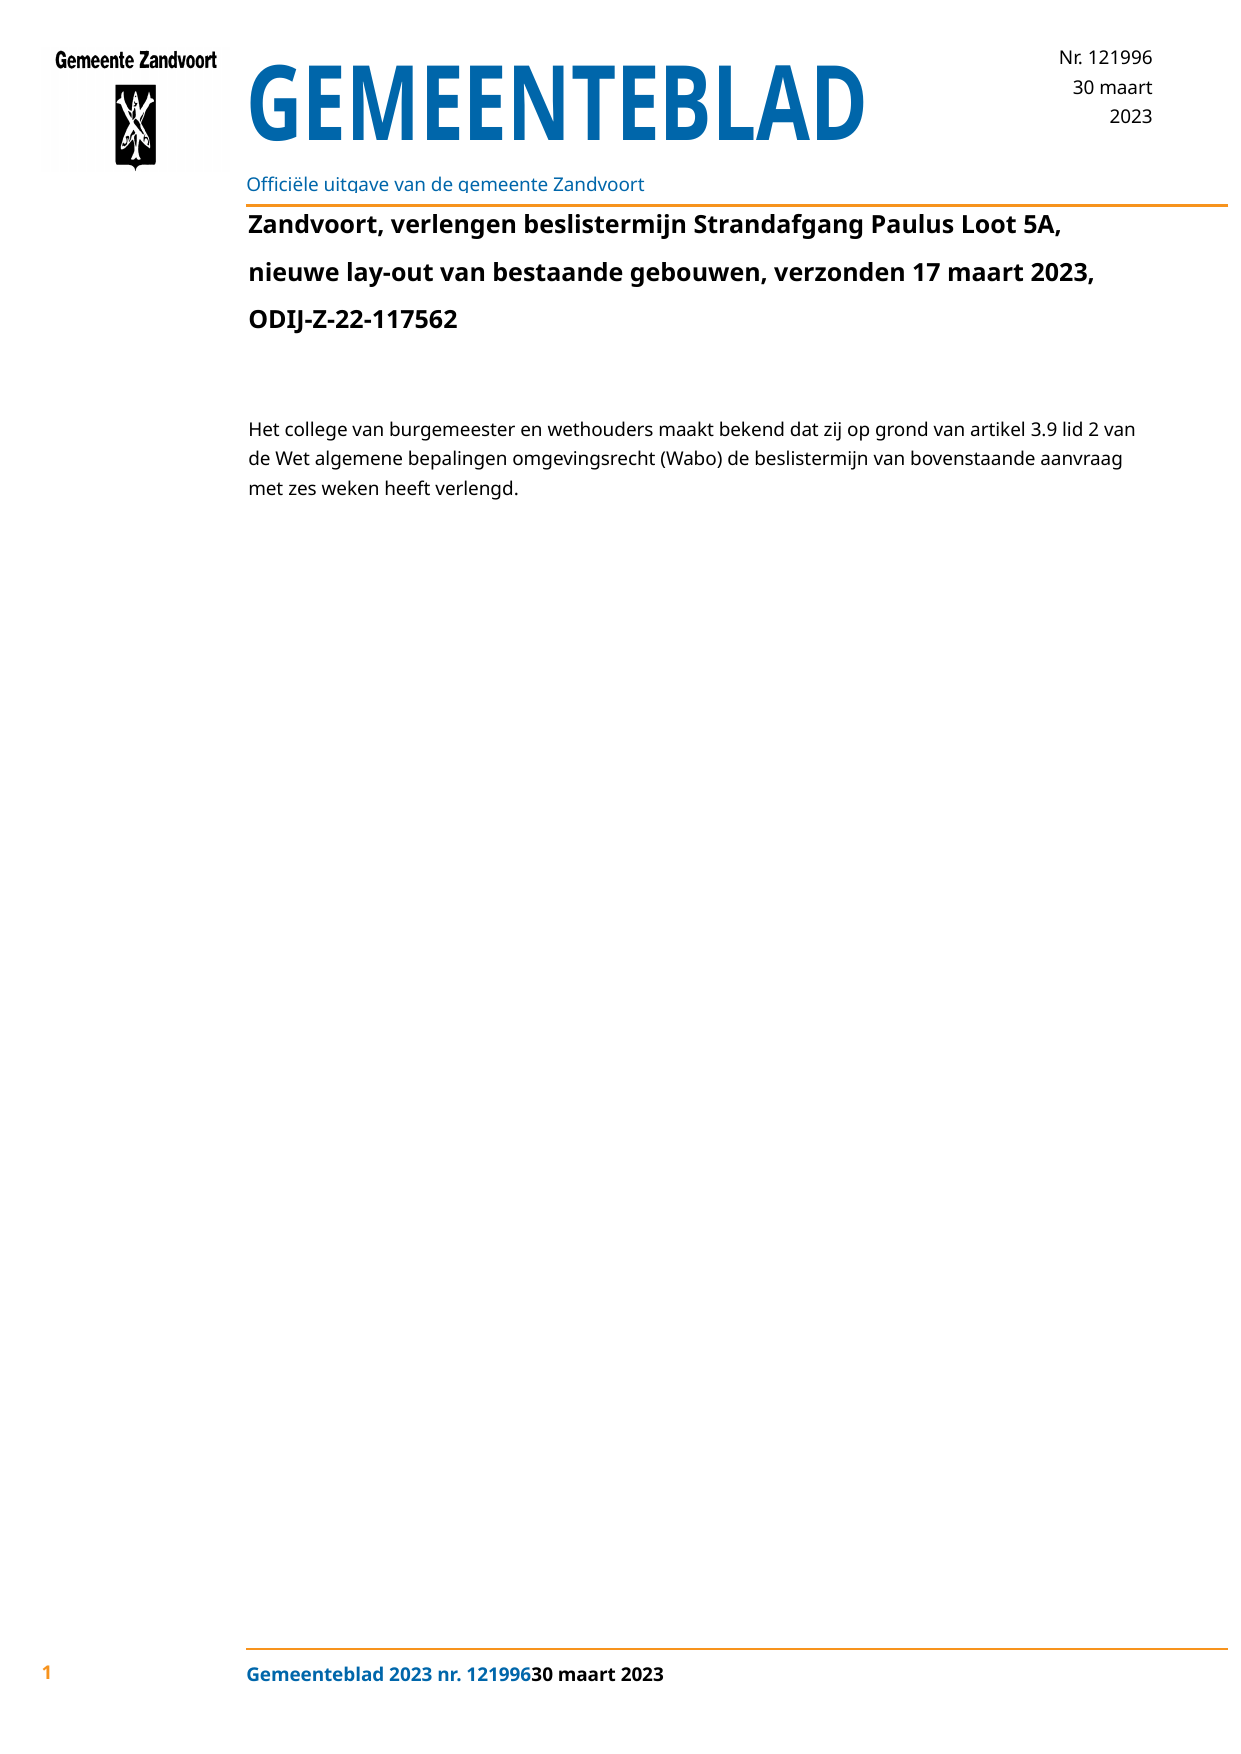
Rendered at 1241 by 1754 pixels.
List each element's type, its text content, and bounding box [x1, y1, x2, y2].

picture [41, 47, 231, 172]
text Het college van burgemeester en wethouders maakt bekend dat zij op grond van artikel 3.9 lid 2 van de Wet algemene bepalingen omgevingsrecht (Wabo) de beslistermijn van bovenstaande aanvraag met zes weken heeft verlengd. [248, 416, 1152, 501]
text Zandvoort, verlengen beslistermijn Strandafgang Paulus Loot 5A, nieuwe lay-out van bestaande gebouwen, verzonden 17 maart 2023, ODIJ-Z-22-117562 [248, 207, 1152, 336]
